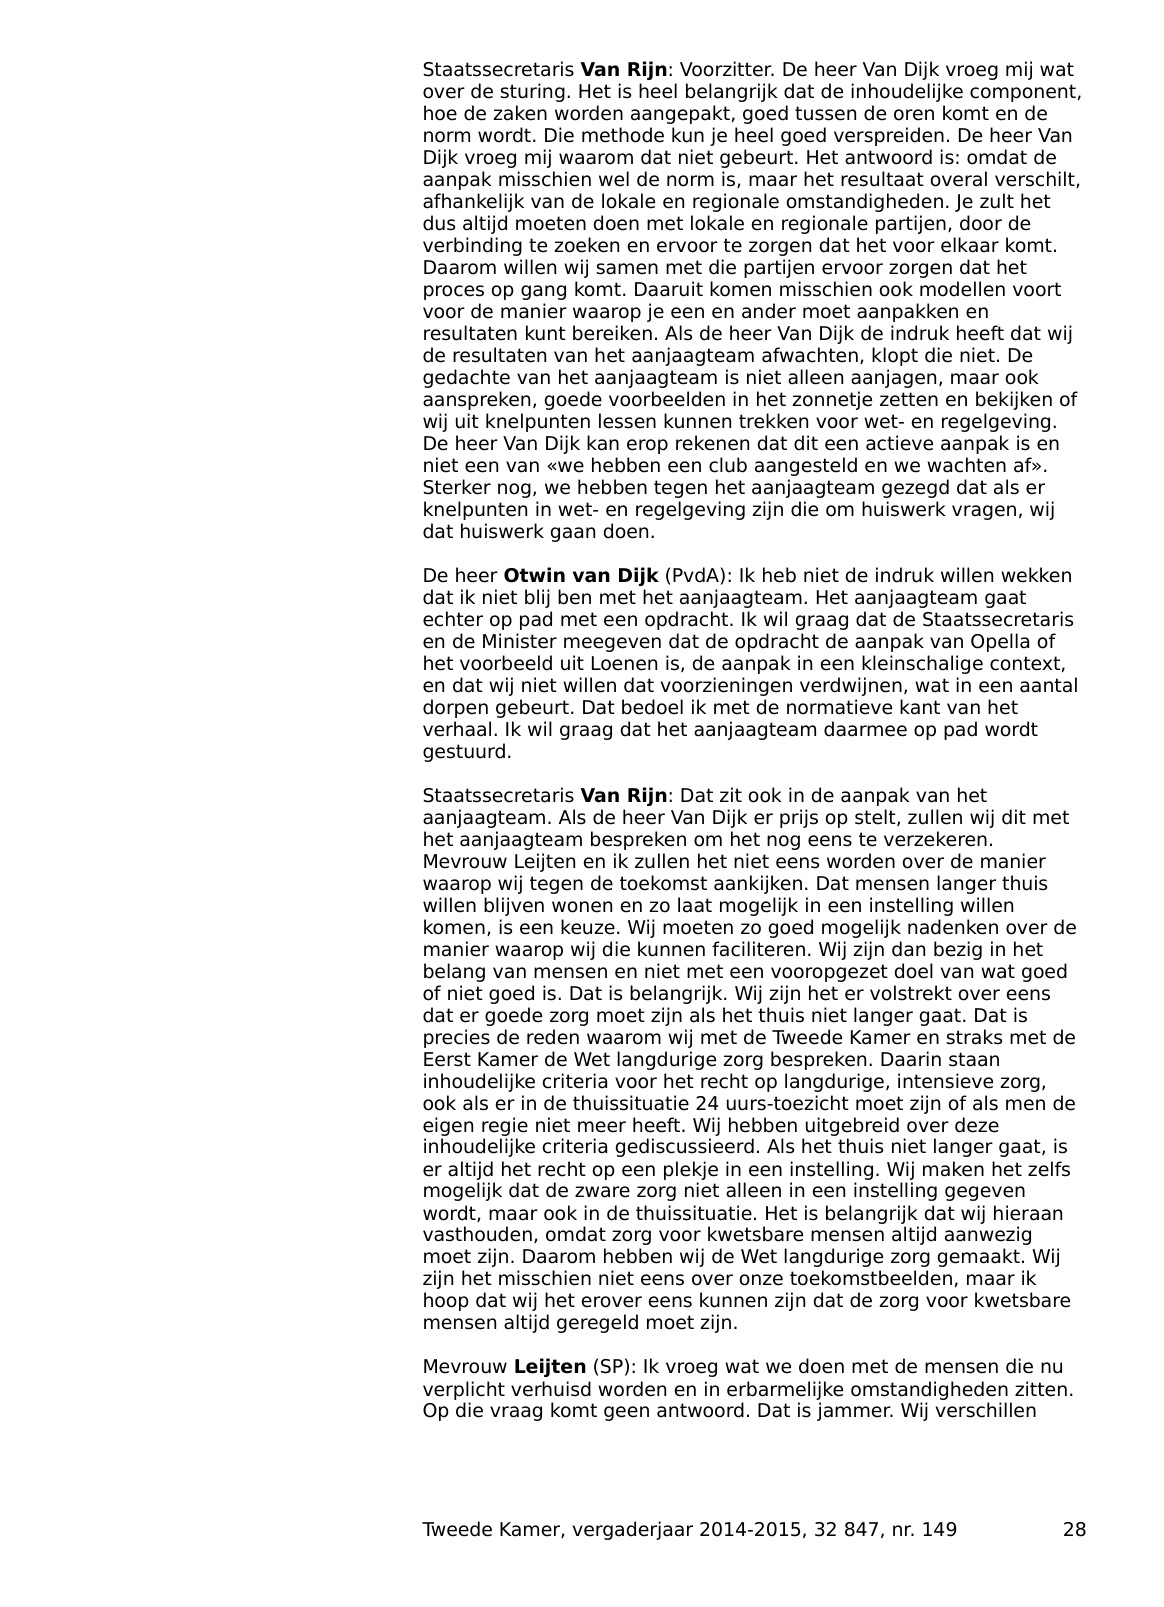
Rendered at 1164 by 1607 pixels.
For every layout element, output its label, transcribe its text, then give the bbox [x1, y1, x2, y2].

text Staatssecretaris Van Rijn: Voorzitter. De heer Van Dijk vroeg mij wat over de sturing. Het is heel belangrijk dat de inhoudelijke component, hoe de zaken worden aangepakt, goed tussen de oren komt en de norm wordt. Die methode kun je heel goed verspreiden. De heer Van Dijk vroeg mij waarom dat niet gebeurt. Het antwoord is: omdat de aanpak misschien wel de norm is, maar het resultaat overal verschilt, afhankelijk van de lokale en regionale omstandigheden. Je zult het dus altijd moeten doen met lokale en regionale partijen, door de verbinding te zoeken en ervoor te zorgen dat het voor elkaar komt. Daarom willen wij samen met die partijen ervoor zorgen dat het proces op gang komt. Daaruit komen misschien ook modellen voort voor de manier waarop je een en ander moet aanpakken en resultaten kunt bereiken. Als de heer Van Dijk de indruk heeft dat wij de resultaten van het aanjaagteam afwachten, klopt die niet. De gedachte van het aanjaagteam is niet alleen aanjagen, maar ook aanspreken, goede voorbeelden in het zonnetje zetten en bekijken of wij uit knelpunten lessen kunnen trekken voor wet- en regelgeving. De heer Van Dijk kan erop rekenen dat dit een actieve aanpak is en niet een van «we hebben een club aangesteld en we wachten af». Sterker nog, we hebben tegen het aanjaagteam gezegd dat als er knelpunten in wet- en regelgeving zijn die om huiswerk vragen, wij dat huiswerk gaan doen. [422, 59, 1087, 543]
text De heer Otwin van Dijk (PvdA): Ik heb niet de indruk willen wekken dat ik niet blij ben met het aanjaagteam. Het aanjaagteam gaat echter op pad met een opdracht. Ik wil graag dat de Staatssecretaris en de Minister meegeven dat de opdracht de aanpak van Opella of het voorbeeld uit Loenen is, de aanpak in een kleinschalige context, en dat wij niet willen dat voorzieningen verdwijnen, wat in een aantal dorpen gebeurt. Dat bedoel ik met de normatieve kant van het verhaal. Ik wil graag dat het aanjaagteam daarmee op pad wordt gestuurd. [422, 565, 1087, 763]
text Mevrouw Leijten en ik zullen het niet eens worden over de manier waarop wij tegen de toekomst aankijken. Dat mensen langer thuis willen blijven wonen en zo laat mogelijk in een instelling willen komen, is een keuze. Wij moeten zo goed mogelijk nadenken over de manier waarop wij die kunnen faciliteren. Wij zijn dan bezig in het belang van mensen en niet met een vooropgezet doel van wat goed of niet goed is. Dat is belangrijk. Wij zijn het er volstrekt over eens dat er goede zorg moet zijn als het thuis niet langer gaat. Dat is precies de reden waarom wij met de Tweede Kamer en straks met de Eerst Kamer de Wet langdurige zorg bespreken. Daarin staan inhoudelijke criteria voor het recht op langdurige, intensieve zorg, ook als er in de thuissituatie 24 uurs-toezicht moet zijn of als men de eigen regie niet meer heeft. Wij hebben uitgebreid over deze inhoudelijke criteria gediscussieerd. Als het thuis niet langer gaat, is er altijd het recht op een plekje in een instelling. Wij maken het zelfs mogelijk dat de zware zorg niet alleen in een instelling gegeven wordt, maar ook in de thuissituatie. Het is belangrijk dat wij hieraan vasthouden, omdat zorg voor kwetsbare mensen altijd aanwezig moet zijn. Daarom hebben wij de Wet langdurige zorg gemaakt. Wij zijn het misschien niet eens over onze toekomstbeelden, maar ik hoop dat wij het erover eens kunnen zijn dat de zorg voor kwetsbare mensen altijd geregeld moet zijn. [422, 851, 1087, 1334]
text Mevrouw Leijten (SP): Ik vroeg wat we doen met de mensen die nu verplicht verhuisd worden en in erbarmelijke omstandigheden zitten. Op die vraag komt geen antwoord. Dat is jammer. Wij verschillen [422, 1356, 1087, 1422]
text Staatssecretaris Van Rijn: Dat zit ook in de aanpak van het aanjaagteam. Als de heer Van Dijk er prijs op stelt, zullen wij dit met het aanjaagteam bespreken om het nog eens te verzekeren. [422, 785, 1087, 851]
